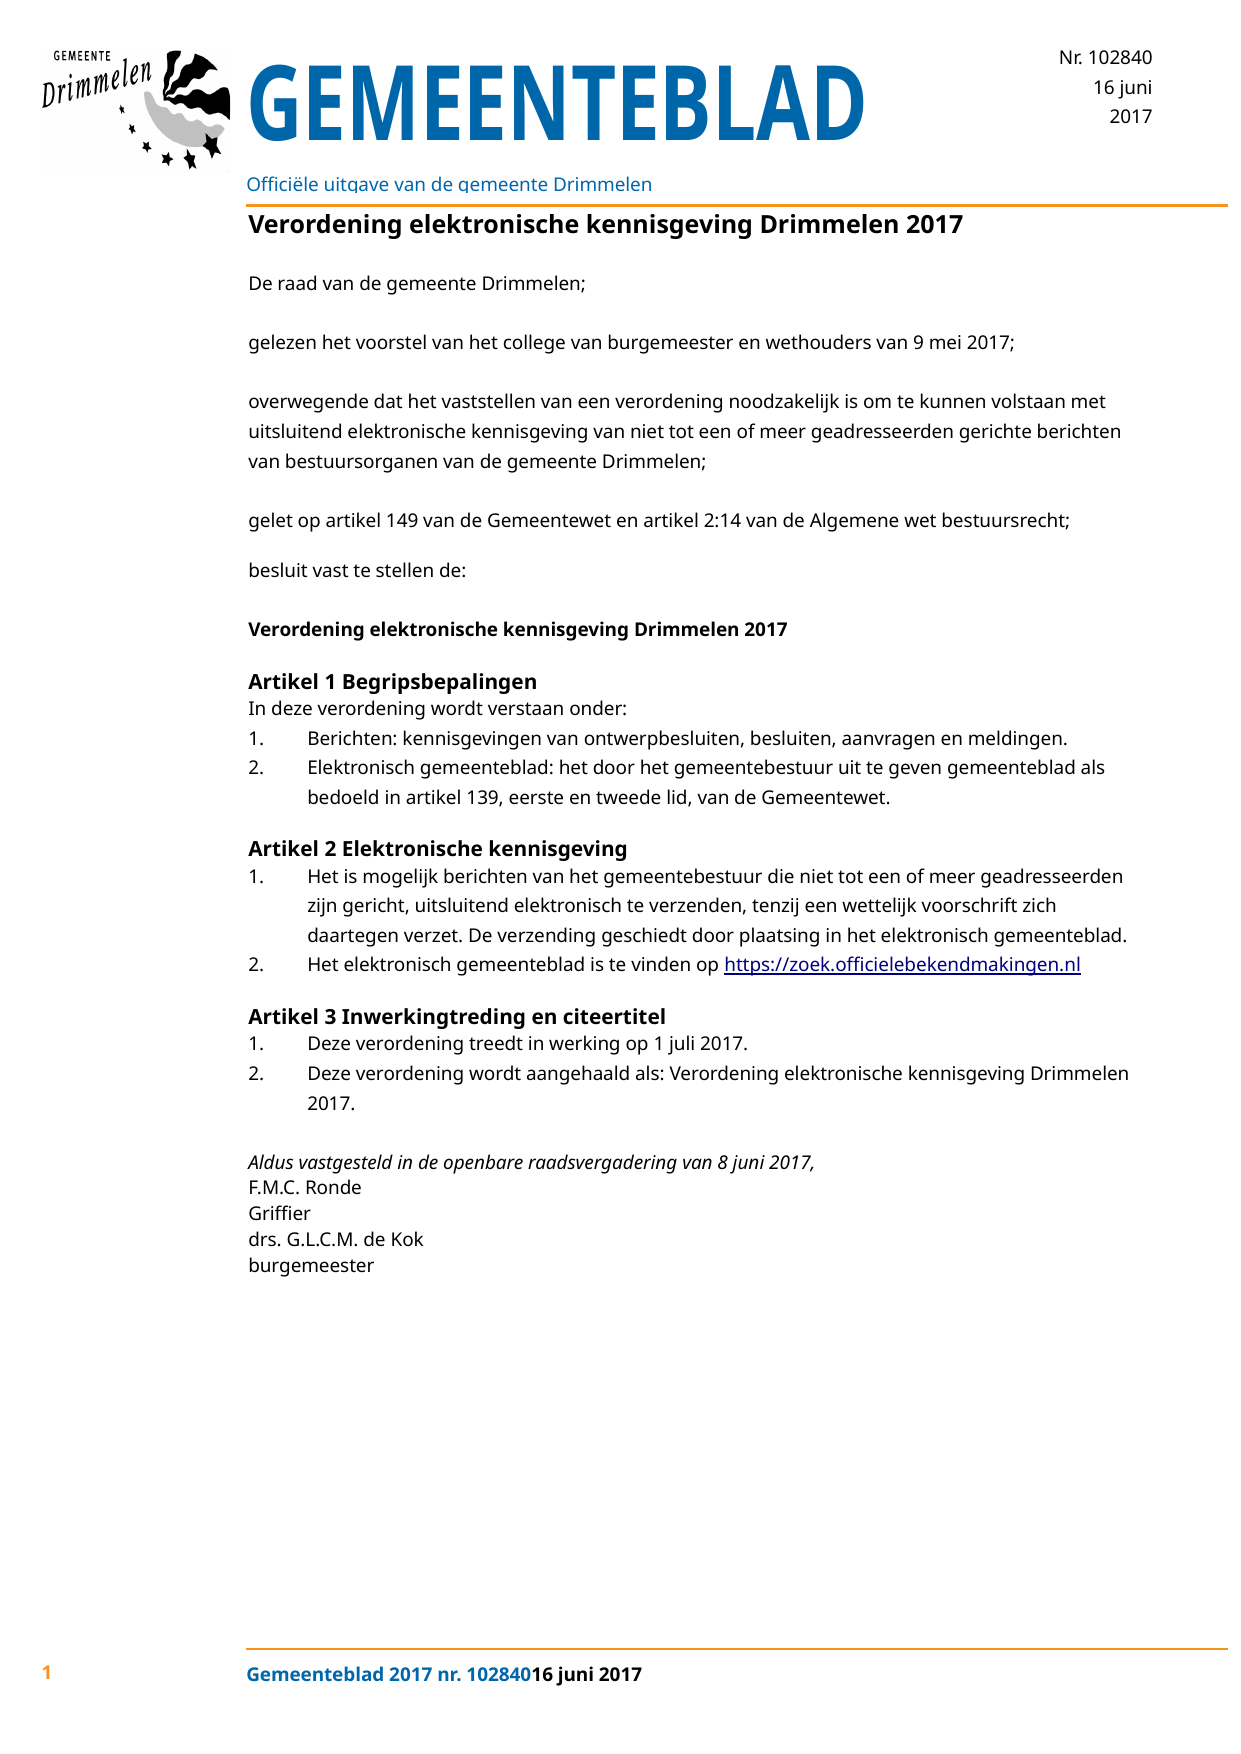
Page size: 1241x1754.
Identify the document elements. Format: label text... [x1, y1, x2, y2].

text F.M.C. Ronde [248, 1174, 1152, 1200]
text Artikel 1 Begripsbepalingen [248, 667, 1152, 695]
text overwegende dat het vaststellen van een verordening noodzakelijk is om te kunnen volstaan met uitsluitend elektronische kennisgeving van niet tot een of meer geadresseerden gerichte berichten van bestuursorganen van de gemeente Drimmelen; [248, 389, 1152, 473]
text gelezen het voorstel van het college van burgemeester en wethouders van 9 mei 2017; [248, 329, 1152, 355]
list Elektronisch gemeenteblad: het door het gemeentebestuur uit te geven gemeenteblad als bedoeld in artikel 139, eerste en tweede lid, van de Gemeentewet. [248, 754, 1152, 810]
list Het is mogelijk berichten van het gemeentebestuur die niet tot een of meer geadresseerden zijn gericht, uitsluitend elektronisch te verzenden, tenzij een wettelijk voorschrift zich daartegen verzet. De verzending geschiedt door plaatsing in het elektronisch gemeenteblad. [248, 863, 1152, 948]
text De raad van de gemeente Drimmelen; [248, 270, 1152, 296]
text besluit vast te stellen de: [248, 557, 1152, 583]
text Verordening elektronische kennisgeving Drimmelen 2017 [248, 207, 1152, 241]
text Aldus vastgesteld in de openbare raadsvergadering van 8 juni 2017, [248, 1149, 1152, 1174]
list Berichten: kennisgevingen van ontwerpbesluiten, besluiten, aanvragen en meldingen. [248, 725, 1152, 751]
picture [41, 47, 231, 172]
text Artikel 3 Inwerkingtreding en citeertitel [248, 1002, 1152, 1031]
text gelet op artikel 149 van de Gemeentewet en artikel 2:14 van de Algemene wet bestuursrecht; [248, 507, 1152, 533]
text Verordening elektronische kennisgeving Drimmelen 2017 [248, 616, 1152, 642]
text drs. G.L.C.M. de Kok [248, 1226, 1152, 1252]
text burgemeester [248, 1252, 1152, 1277]
list Deze verordening wordt aangehaald als: Verordening elektronische kennisgeving Drimmelen 2017. [248, 1060, 1152, 1115]
list Deze verordening treedt in werking op 1 juli 2017. [248, 1031, 1152, 1056]
text Artikel 2 Elektronische kennisgeving [248, 834, 1152, 863]
text Griffier [248, 1200, 1152, 1226]
list Het elektronisch gemeenteblad is te vinden op https://zoek.officielebekendmakingen.nl [248, 952, 1152, 977]
text In deze verordening wordt verstaan onder: [248, 695, 1152, 721]
